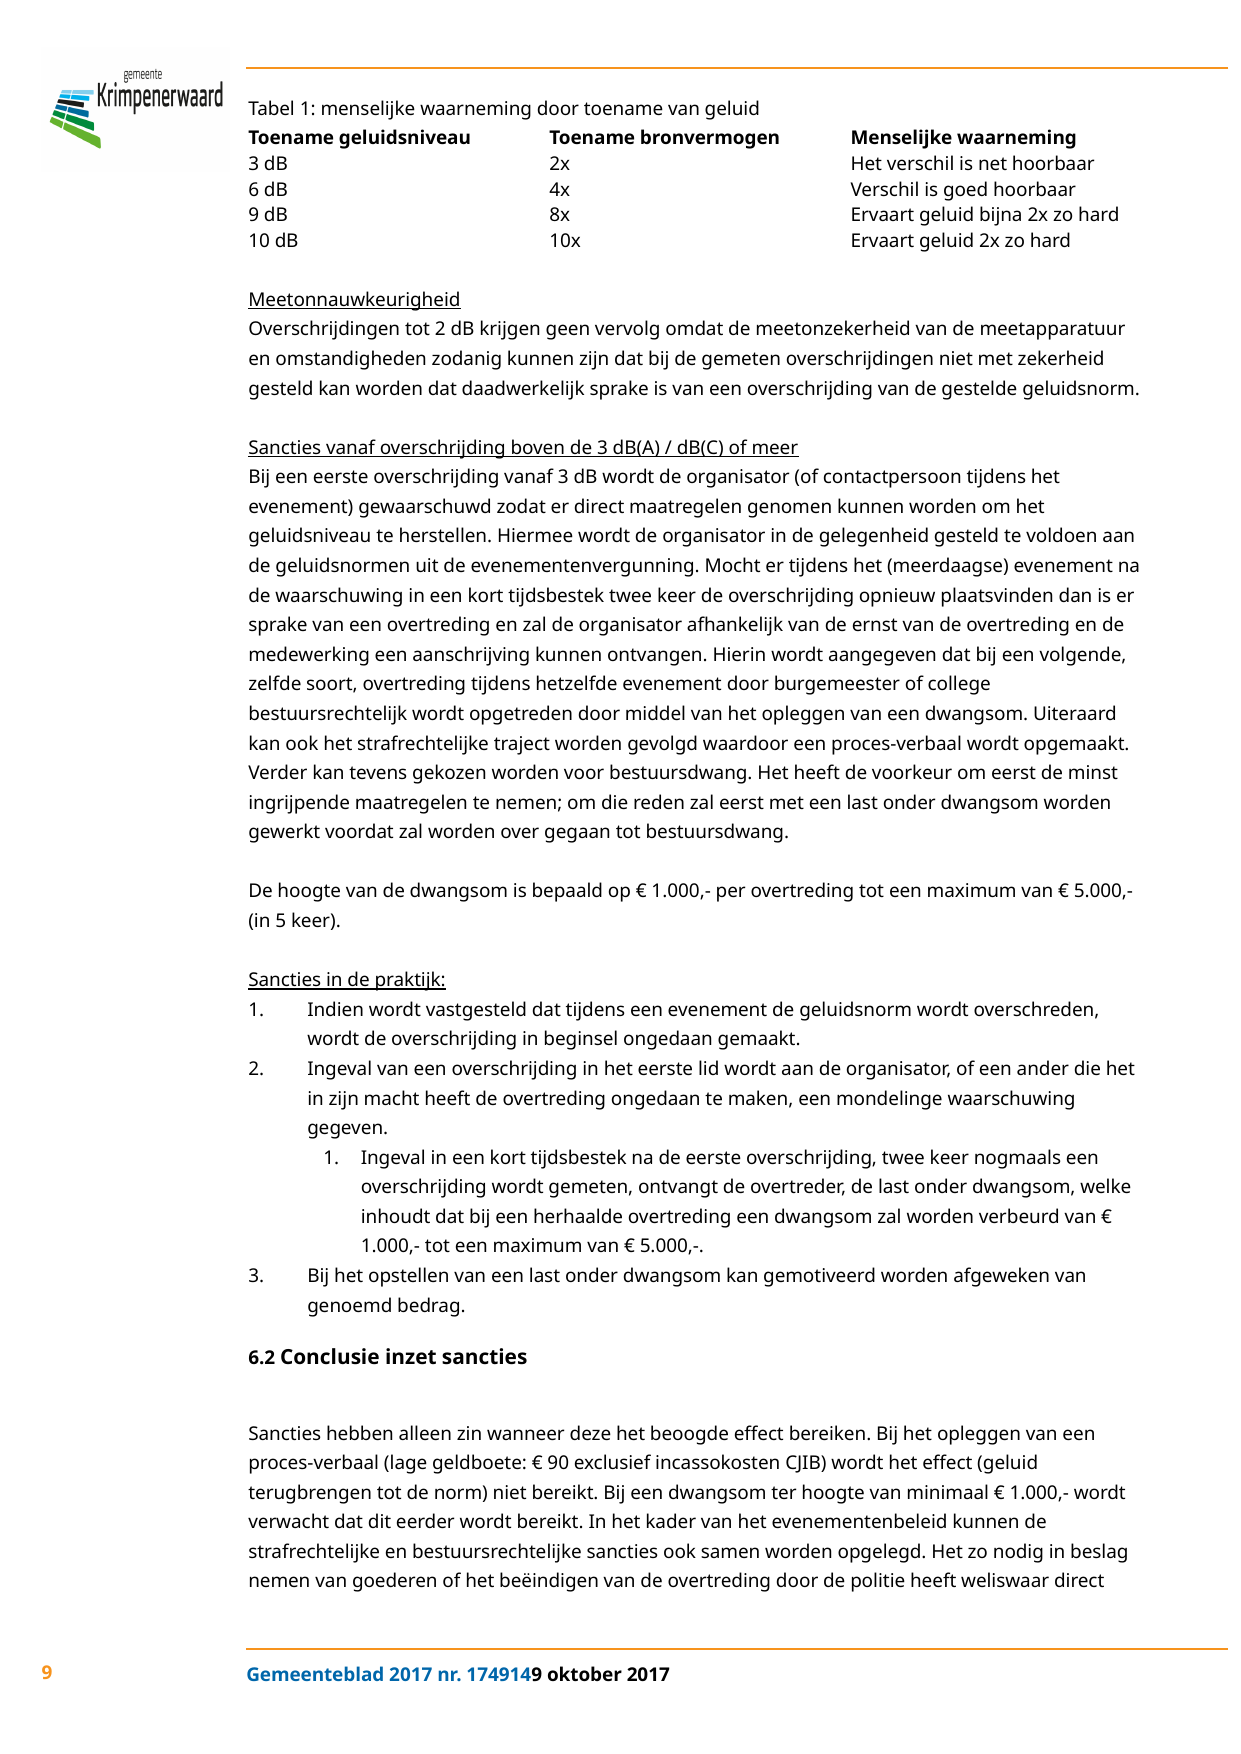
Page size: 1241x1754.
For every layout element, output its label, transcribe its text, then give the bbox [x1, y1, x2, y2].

table_header Toename bronvermogen [549, 125, 850, 150]
table_cell 10 dB [248, 228, 549, 253]
text Overschrijdingen tot 2 dB krijgen geen vervolg omdat de meetonzekerheid van de meetapparatuur en omstandigheden zodanig kunnen zijn dat bij de gemeten overschrijdingen niet met zekerheid gesteld kan worden dat daadwerkelijk sprake is van een overschrijding van de gestelde geluidsnorm. [248, 316, 1152, 400]
text Sancties hebben alleen zin wanneer deze het beoogde effect bereiken. Bij het opleggen van een proces-verbaal (lage geldboete: € 90 exclusief incassokosten CJIB) wordt het effect (geluid terugbrengen tot de norm) niet bereikt. Bij een dwangsom ter hoogte van minimaal € 1.000,- wordt verwacht dat dit eerder wordt bereikt. In het kader van het evenementenbeleid kunnen de strafrechtelijke en bestuursrechtelijke sancties ook samen worden opgelegd. Het zo nodig in beslag nemen van goederen of het beëindigen van de overtreding door de politie heeft weliswaar direct [248, 1420, 1152, 1593]
list Ingeval in een kort tijdsbestek na de eerste overschrijding, twee keer nogmaals een overschrijding wordt gemeten, ontvangt de overtreder, de last onder dwangsom, welke inhoudt dat bij een herhaalde overtreding een dwangsom zal worden verbeurd van € 1.000,- tot een maximum van € 5.000,-. [323, 1144, 1152, 1258]
table_cell 9 dB [248, 202, 549, 227]
text Sancties vanaf overschrijding boven de 3 dB(A) / dB(C) of meer [248, 434, 1152, 459]
text Meetonnauwkeurigheid [248, 286, 1152, 312]
table_cell Ervaart geluid bijna 2x zo hard [850, 202, 1152, 227]
table_cell 8x [549, 202, 850, 227]
picture [41, 47, 231, 172]
table_cell 10x [549, 228, 850, 253]
table_cell Verschil is goed hoorbaar [850, 176, 1152, 202]
table_header Toename geluidsniveau [248, 125, 549, 150]
table_cell 6 dB [248, 176, 549, 202]
table_cell Het verschil is net hoorbaar [850, 150, 1152, 176]
list Indien wordt vastgesteld dat tijdens een evenement de geluidsnorm wordt overschreden, wordt de overschrijding in beginsel ongedaan gemaakt. [248, 996, 1152, 1051]
table_cell 2x [549, 150, 850, 176]
list Bij het opstellen van een last onder dwangsom kan gemotiveerd worden afgeweken van genoemd bedrag. [248, 1262, 1152, 1317]
text 6.2 Conclusie inzet sancties [248, 1342, 1152, 1371]
table_cell 3 dB [248, 150, 549, 176]
table_cell 4x [549, 176, 850, 202]
list Ingeval van een overschrijding in het eerste lid wordt aan de organisator, of een ander die het in zijn macht heeft de overtreding ongedaan te maken, een mondelinge waarschuwing gegeven. [248, 1055, 1152, 1140]
table_header Menselijke waarneming [850, 125, 1152, 150]
table_cell Ervaart geluid 2x zo hard [850, 228, 1152, 253]
text Tabel 1: menselijke waarneming door toename van geluid [248, 95, 1152, 121]
text Bij een eerste overschrijding vanaf 3 dB wordt de organisator (of contactpersoon tijdens het evenement) gewaarschuwd zodat er direct maatregelen genomen kunnen worden om het geluidsniveau te herstellen. Hiermee wordt de organisator in de gelegenheid gesteld te voldoen aan de geluidsnormen uit de evenementenvergunning. Mocht er tijdens het (meerdaagse) evenement na de waarschuwing in een kort tijdsbestek twee keer de overschrijding opnieuw plaatsvinden dan is er sprake van een overtreding en zal de organisator afhankelijk van de ernst van de overtreding en de medewerking een aanschrijving kunnen ontvangen. Hierin wordt aangegeven dat bij een volgende, zelfde soort, overtreding tijdens hetzelfde evenement door burgemeester of college bestuursrechtelijk wordt opgetreden door middel van het opleggen van een dwangsom. Uiteraard kan ook het strafrechtelijke traject worden gevolgd waardoor een proces-verbaal wordt opgemaakt. Verder kan tevens gekozen worden voor bestuursdwang. Het heeft de voorkeur om eerst de minst ingrijpende maatregelen te nemen; om die reden zal eerst met een last onder dwangsom worden gewerkt voordat zal worden over gegaan tot bestuursdwang. [248, 463, 1152, 844]
text Sancties in de praktijk: [248, 966, 1152, 992]
text De hoogte van de dwangsom is bepaald op € 1.000,- per overtreding tot een maximum van € 5.000,- (in 5 keer). [248, 878, 1152, 933]
